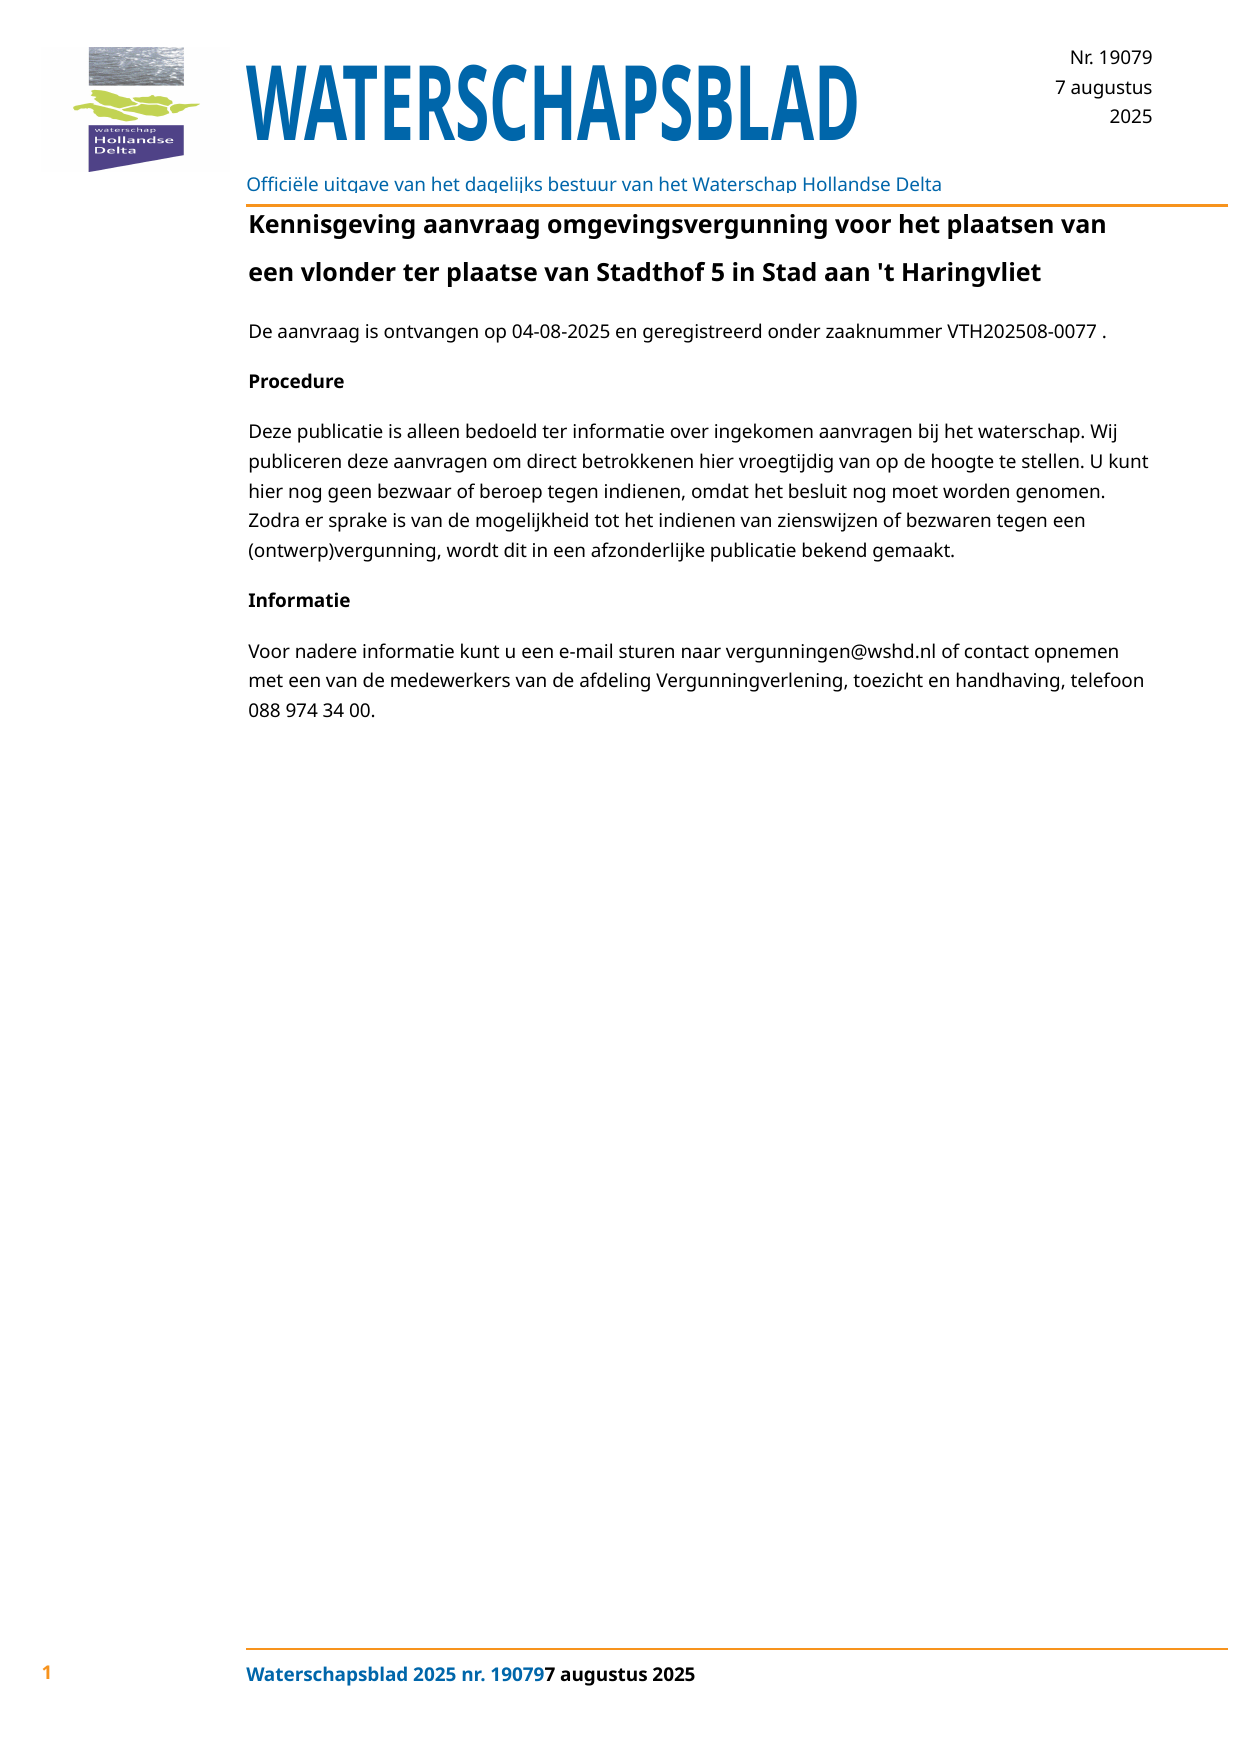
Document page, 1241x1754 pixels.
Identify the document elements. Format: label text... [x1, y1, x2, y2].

text Procedure [248, 368, 1152, 394]
text Voor nadere informatie kunt u een e-mail sturen naar vergunningen@wshd.nl of contact opnemen met een van de medewerkers van de afdeling Vergunningverlening, toezicht en handhaving, telefoon 088 974 34 00. [248, 638, 1152, 723]
text Informatie [248, 587, 1152, 613]
picture [41, 47, 231, 172]
text Kennisgeving aanvraag omgevingsvergunning voor het plaatsen van een vlonder ter plaatse van Stadthof 5 in Stad aan 't Haringvliet [248, 207, 1152, 288]
text De aanvraag is ontvangen op 04-08-2025 en geregistreerd onder zaaknummer VTH202508-0077 . [248, 318, 1152, 344]
text Deze publicatie is alleen bedoeld ter informatie over ingekomen aanvragen bij het waterschap. Wij publiceren deze aanvragen om direct betrokkenen hier vroegtijdig van op de hoogte te stellen. U kunt hier nog geen bezwaar of beroep tegen indienen, omdat het besluit nog moet worden genomen. Zodra er sprake is van de mogelijkheid tot het indienen van zienswijzen of bezwaren tegen een (ontwerp)vergunning, wordt dit in een afzonderlijke publicatie bekend gemaakt. [248, 419, 1152, 563]
